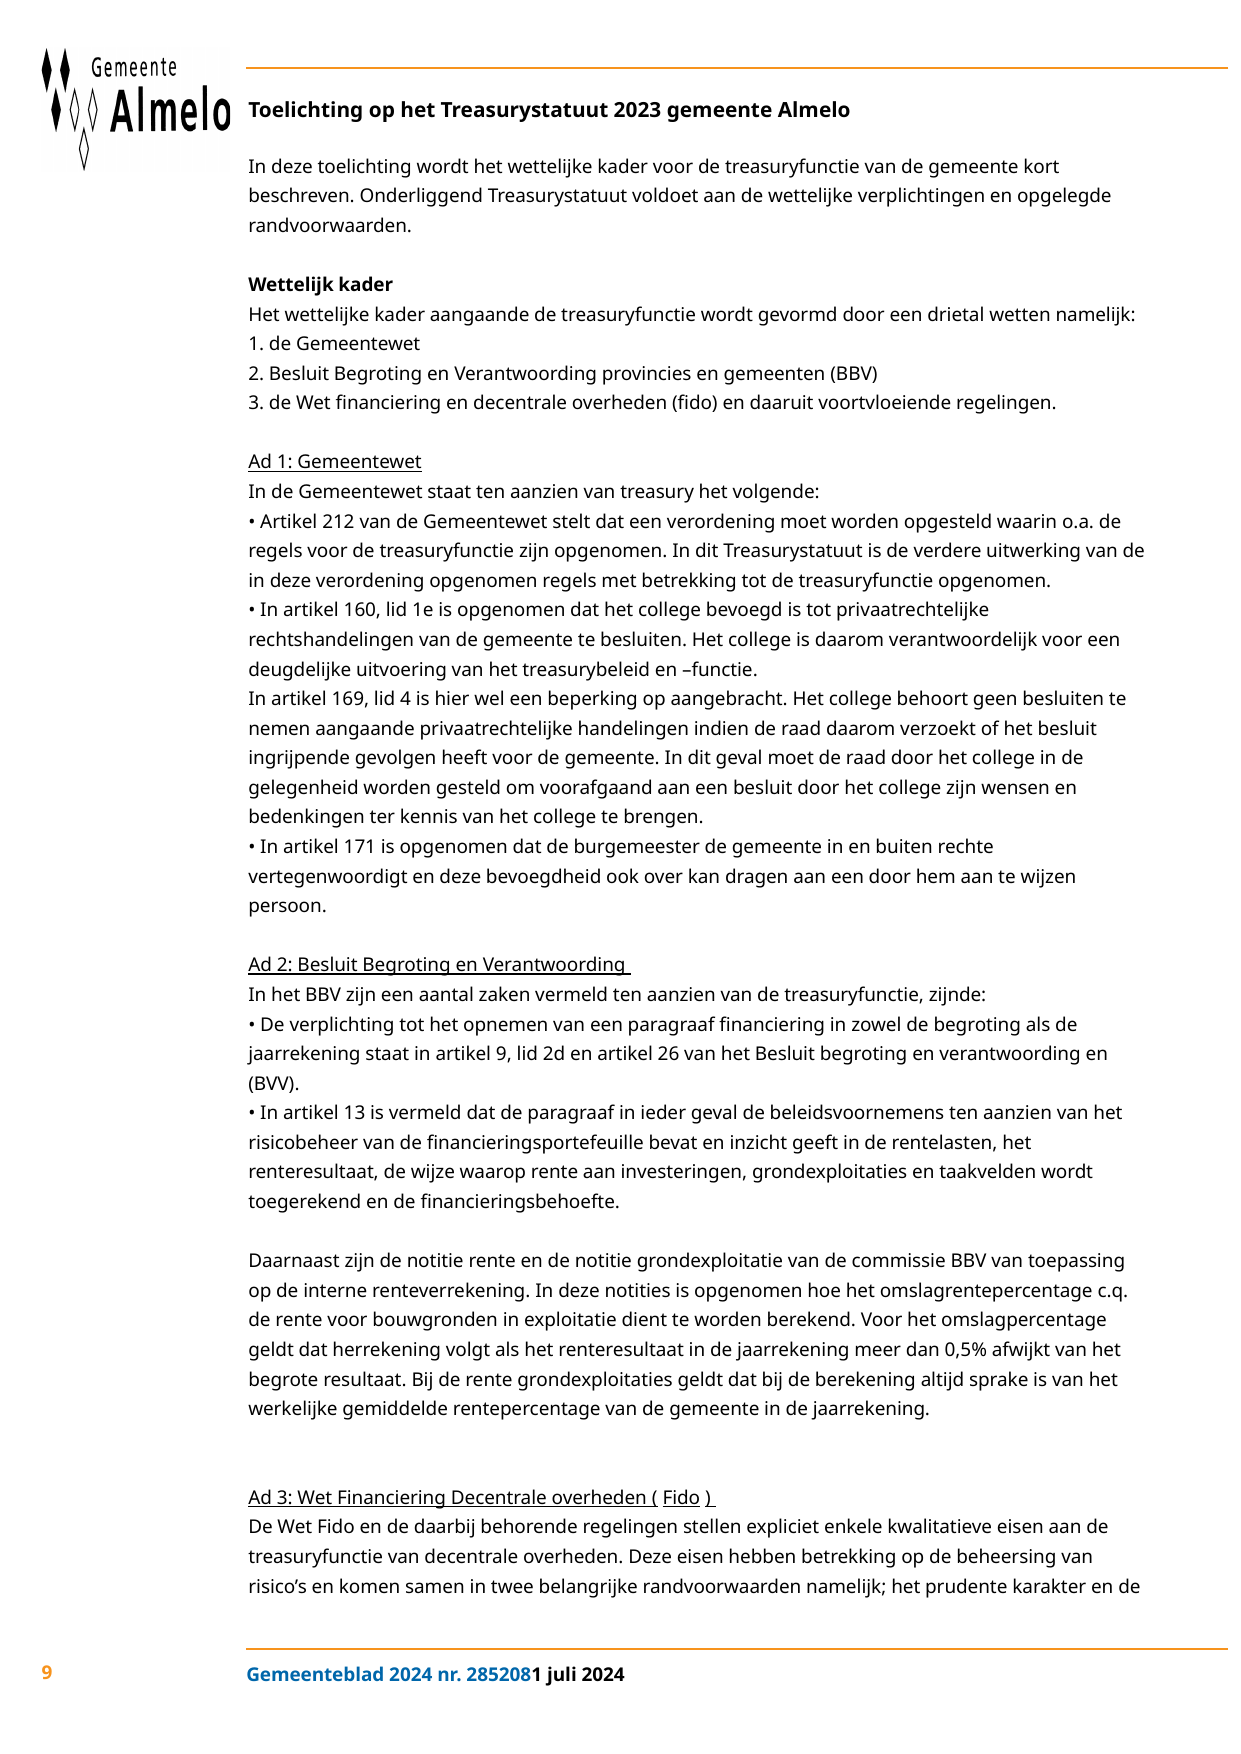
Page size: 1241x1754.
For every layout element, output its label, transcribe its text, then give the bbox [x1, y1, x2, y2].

text • In artikel 13 is vermeld dat de paragraaf in ieder geval de beleidsvoornemens ten aanzien van het risicobeheer van de financieringsportefeuille bevat en inzicht geeft in de rentelasten, het renteresultaat, de wijze waarop rente aan investeringen, grondexploitaties en taakvelden wordt toegerekend en de financieringsbehoefte. [248, 1099, 1152, 1214]
text • Artikel 212 van de Gemeentewet stelt dat een verordening moet worden opgesteld waarin o.a. de regels voor de treasuryfunctie zijn opgenomen. In dit Treasurystatuut is de verdere uitwerking van de in deze verordening opgenomen regels met betrekking tot de treasuryfunctie opgenomen. [248, 508, 1152, 593]
text Daarnaast zijn de notitie rente en de notitie grondexploitatie van de commissie BBV van toepassing op de interne renteverrekening. In deze notities is opgenomen hoe het omslagrentepercentage c.q. de rente voor bouwgronden in exploitatie dient te worden berekend. Voor het omslagpercentage geldt dat herrekening volgt als het renteresultaat in de jaarrekening meer dan 0,5% afwijkt van het begrote resultaat. Bij de rente grondexploitaties geldt dat bij de berekening altijd sprake is van het werkelijke gemiddelde rentepercentage van de gemeente in de jaarrekening. [248, 1247, 1152, 1421]
text Ad 3: Wet Financiering Decentrale overheden ( Fido ) [248, 1484, 1152, 1510]
text In de Gemeentewet staat ten aanzien van treasury het volgende: [248, 478, 1152, 504]
text In deze toelichting wordt het wettelijke kader voor de treasuryfunctie van de gemeente kort beschreven. Onderliggend Treasurystatuut voldoet aan de wettelijke verplichtingen en opgelegde randvoorwaarden. [248, 153, 1152, 238]
picture [41, 47, 231, 172]
text Ad 1: Gemeentewet [248, 449, 1152, 474]
text De Wet Fido en de daarbij behorende regelingen stellen expliciet enkele kwalitatieve eisen aan de treasuryfunctie van decentrale overheden. Deze eisen hebben betrekking op de beheersing van risico’s en komen samen in twee belangrijke randvoorwaarden namelijk; het prudente karakter en de [248, 1514, 1152, 1599]
text • In artikel 171 is opgenomen dat de burgemeester de gemeente in en buiten rechte vertegenwoordigt en deze bevoegdheid ook over kan dragen aan een door hem aan te wijzen persoon. [248, 833, 1152, 918]
text 3. de Wet financiering en decentrale overheden (fido) en daaruit voortvloeiende regelingen. [248, 389, 1152, 415]
text Toelichting op het Treasurystatuut 2023 gemeente Almelo [248, 95, 1152, 123]
text Ad 2: Besluit Begroting en Verantwoording [248, 952, 1152, 977]
text In artikel 169, lid 4 is hier wel een beperking op aangebracht. Het college behoort geen besluiten te nemen aangaande privaatrechtelijke handelingen indien de raad daarom verzoekt of het besluit ingrijpende gevolgen heeft voor de gemeente. In dit geval moet de raad door het college in de gelegenheid worden gesteld om voorafgaand aan een besluit door het college zijn wensen en bedenkingen ter kennis van het college te brengen. [248, 685, 1152, 829]
text • De verplichting tot het opnemen van een paragraaf financiering in zowel de begroting als de jaarrekening staat in artikel 9, lid 2d en artikel 26 van het Besluit begroting en verantwoording en (BVV). [248, 1011, 1152, 1096]
text Het wettelijke kader aangaande de treasuryfunctie wordt gevormd door een drietal wetten namelijk: [248, 301, 1152, 327]
text • In artikel 160, lid 1e is opgenomen dat het college bevoegd is tot privaatrechtelijke rechtshandelingen van de gemeente te besluiten. Het college is daarom verantwoordelijk voor een deugdelijke uitvoering van het treasurybeleid en –functie. [248, 597, 1152, 682]
text Wettelijk kader [248, 271, 1152, 297]
text 1. de Gemeentewet [248, 330, 1152, 356]
text In het BBV zijn een aantal zaken vermeld ten aanzien van de treasuryfunctie, zijnde: [248, 981, 1152, 1007]
text 2. Besluit Begroting en Verantwoording provincies en gemeenten (BBV) [248, 360, 1152, 386]
